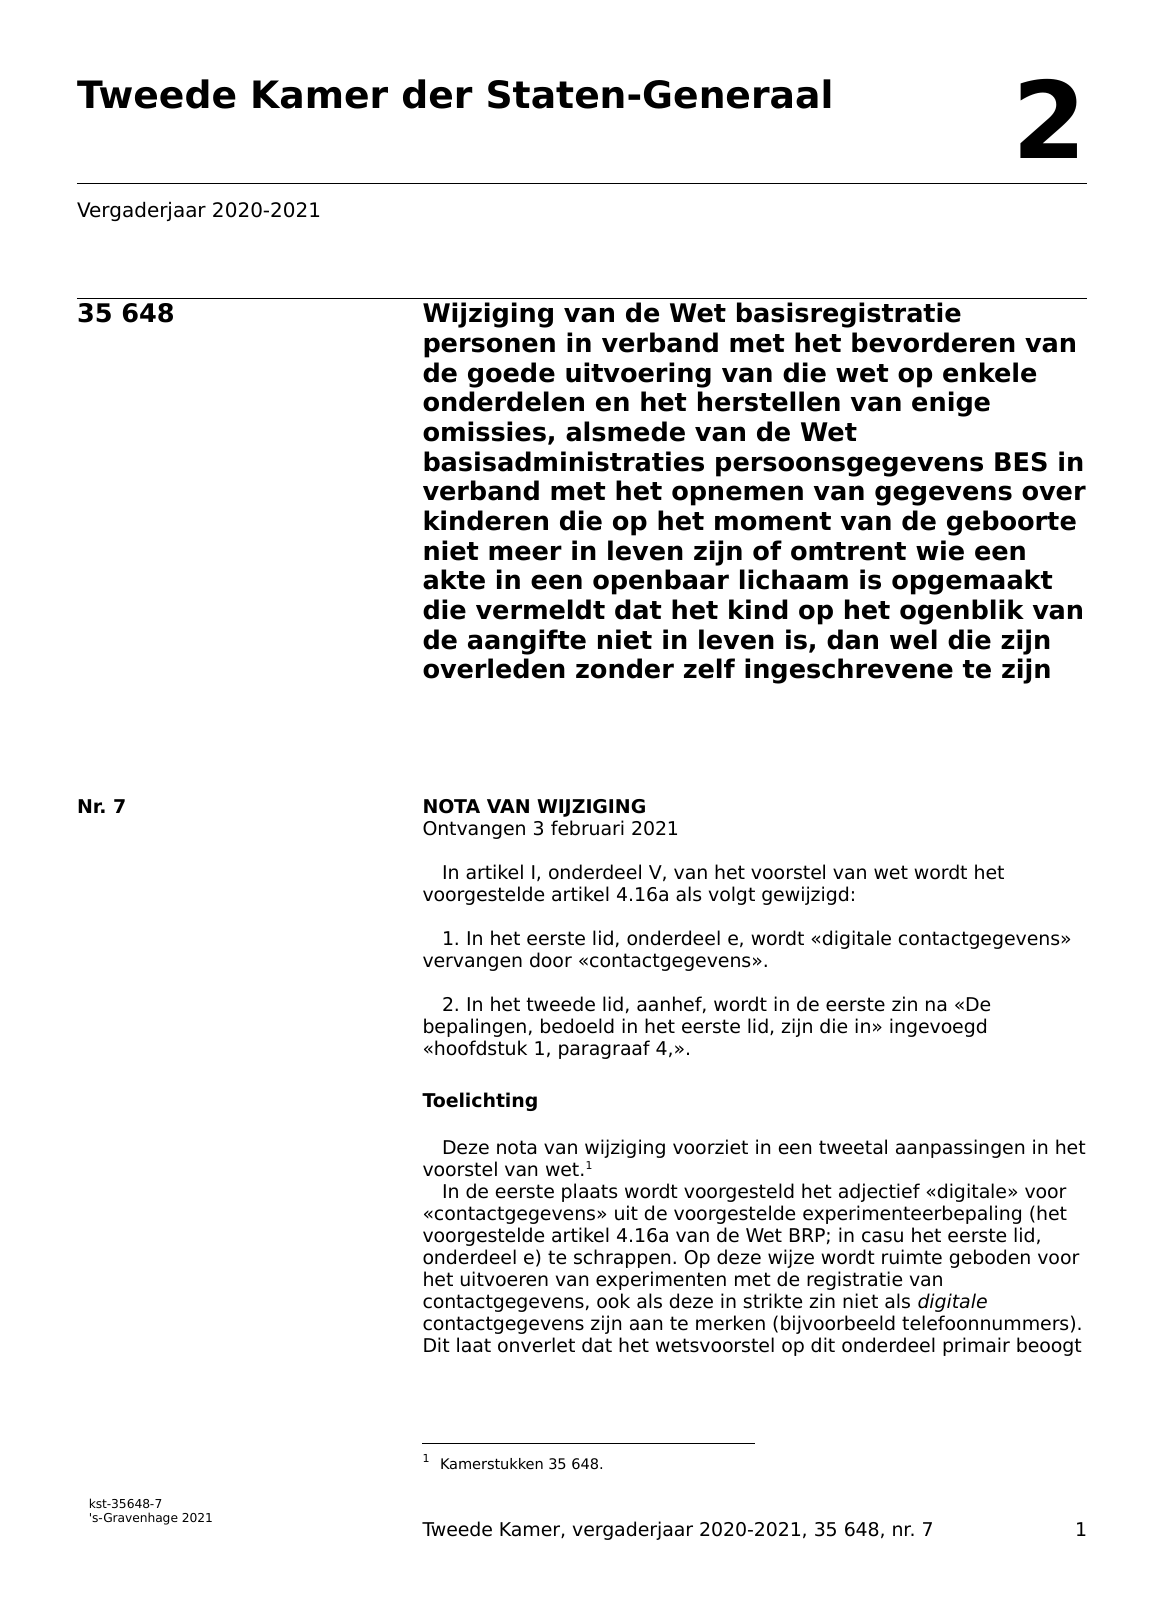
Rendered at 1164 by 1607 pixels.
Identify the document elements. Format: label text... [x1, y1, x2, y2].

text 's-Gravenhage 2021 [88, 1511, 323, 1525]
text 1. In het eerste lid, onderdeel e, wordt «digitale contactgegevens» vervangen door «contactgegevens». [422, 928, 1087, 972]
table_header Tweede Kamer der Staten-Generaal [77, 59, 886, 183]
text In artikel I, onderdeel V, van het voorstel van wet wordt het voorgestelde artikel 4.16a als volgt gewijzigd: [422, 862, 1087, 906]
text 2. In het tweede lid, aanhef, wordt in de eerste zin na «De bepalingen, bedoeld in het eerste lid, zijn die in» ingevoegd «hoofdstuk 1, paragraaf 4,». [422, 994, 1087, 1060]
text kst-35648-7 [88, 1497, 323, 1511]
subtitle 35 648 Wijziging van de Wet basisregistratie personen in verband met het bevorderen van de goede uitvoering van die wet op enkele onderdelen en het herstellen van enige omissies, alsmede van de Wet basisadministraties persoonsgegevens BES in verband met het opnemen van gegevens over kinderen die op het moment van de geboorte niet meer in leven zijn of omtrent wie een akte in een openbaar lichaam is opgemaakt die vermeldt dat het kind op het ogenblik van de aangifte niet in leven is, dan wel die zijn overleden zonder zelf ingeschrevene te zijn [77, 299, 1087, 685]
text Deze nota van wijziging voorziet in een tweetal aanpassingen in het voorstel van wet. [422, 1137, 1087, 1181]
text In de eerste plaats wordt voorgesteld het adjectief «digitale» voor «contactgegevens» uit de voorgestelde experimenteerbepaling (het voorgestelde artikel 4.16a van de Wet BRP; in casu het eerste lid, onderdeel e) te schrappen. Op deze wijze wordt ruimte geboden voor het uitvoeren van experimenten met de registratie van contactgegevens, ook als deze in strikte zin niet als digitale contactgegevens zijn aan te merken (bijvoorbeeld telefoonnummers). Dit laat onverlet dat het wetsvoorstel op dit onderdeel primair beoogt [422, 1181, 1087, 1357]
table_cell Vergaderjaar 2020-2021 [77, 184, 1087, 298]
table_header 2 [886, 59, 1087, 183]
subtitle Nr. 7 NOTA VAN WIJZIGING [77, 796, 1087, 818]
text Ontvangen 3 februari 2021 [422, 818, 1087, 840]
text Kamerstukken 35 648. [422, 1452, 1087, 1474]
subtitle Toelichting [422, 1090, 1087, 1112]
